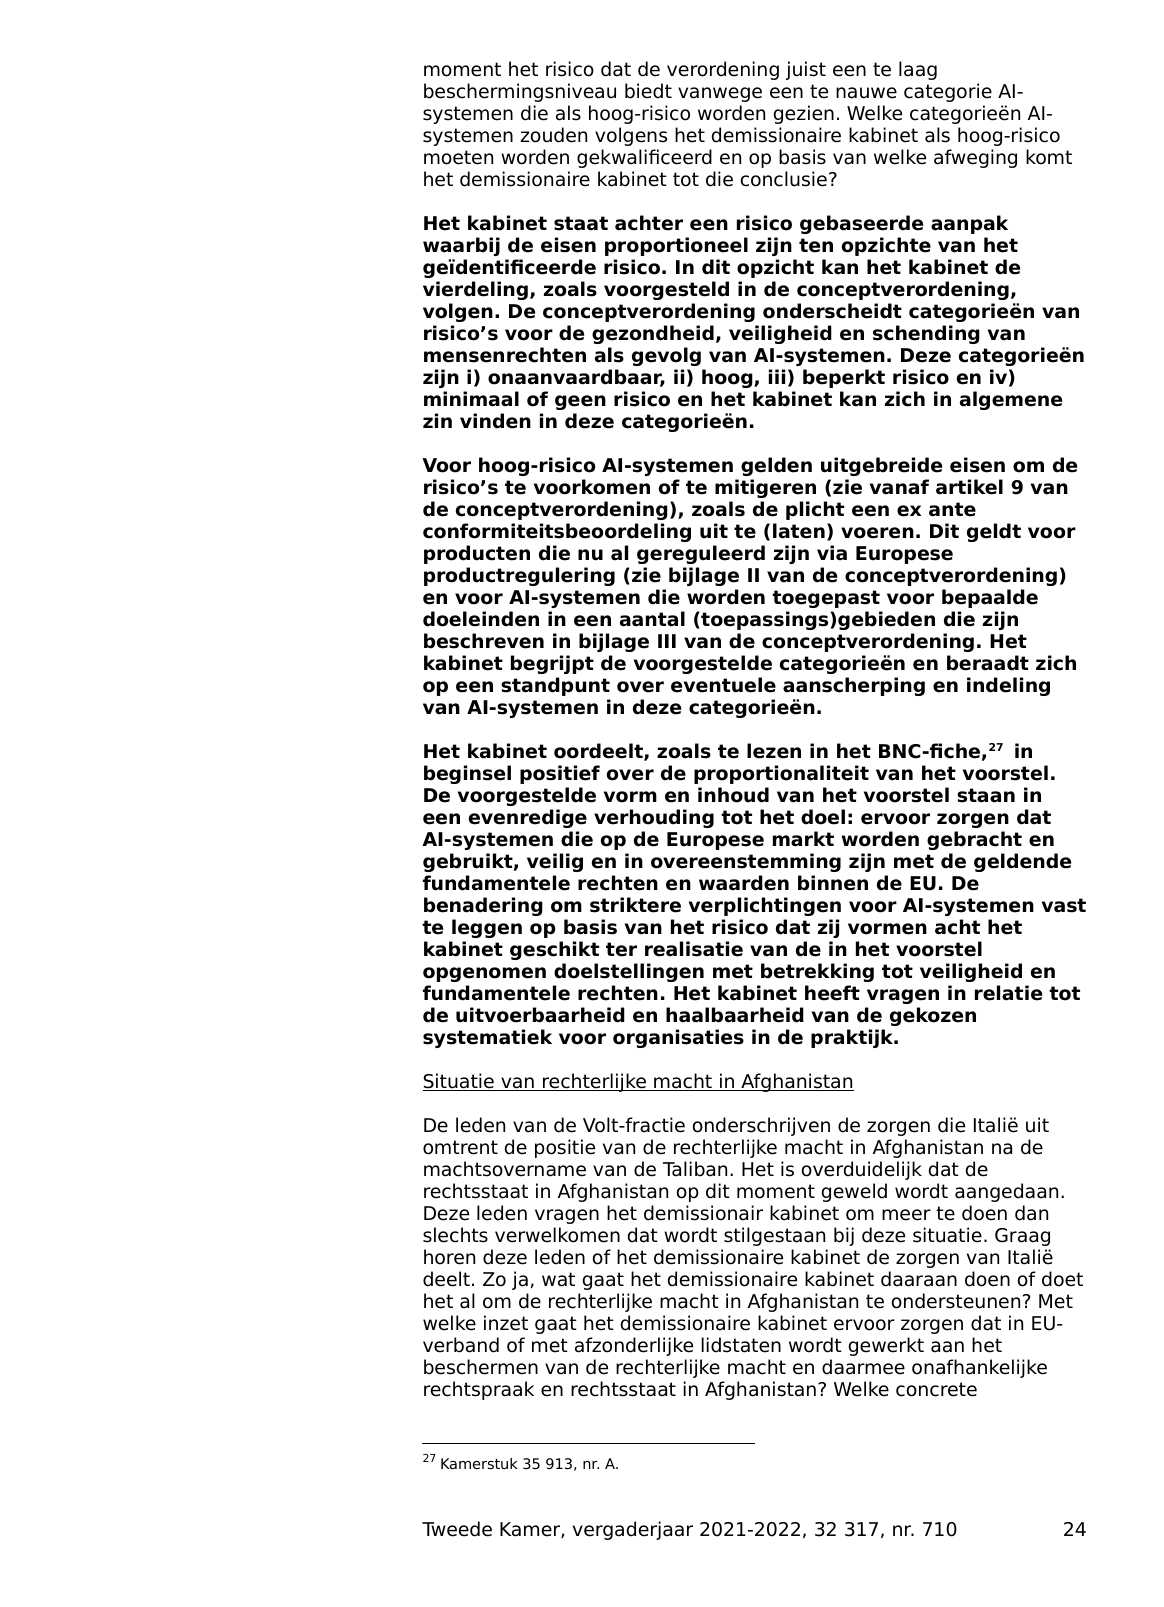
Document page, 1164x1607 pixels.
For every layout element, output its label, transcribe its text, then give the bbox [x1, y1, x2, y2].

text Het kabinet staat achter een risico gebaseerde aanpak waarbij de eisen proportioneel zijn ten opzichte van het geïdentificeerde risico. In dit opzicht kan het kabinet de vierdeling, zoals voorgesteld in de conceptverordening, volgen. De conceptverordening onderscheidt categorieën van risico’s voor de gezondheid, veiligheid en schending van mensenrechten als gevolg van AI-systemen. Deze categorieën zijn i) onaanvaardbaar, ii) hoog, iii) beperkt risico en iv) minimaal of geen risico en het kabinet kan zich in algemene zin vinden in deze categorieën. [422, 213, 1087, 433]
text De leden van de Volt-fractie onderschrijven de zorgen die Italië uit omtrent de positie van de rechterlijke macht in Afghanistan na de machtsovername van de Taliban. Het is overduidelijk dat de rechtsstaat in Afghanistan op dit moment geweld wordt aangedaan. Deze leden vragen het demissionair kabinet om meer te doen dan slechts verwelkomen dat wordt stilgestaan bij deze situatie. Graag horen deze leden of het demissionaire kabinet de zorgen van Italië deelt. Zo ja, wat gaat het demissionaire kabinet daaraan doen of doet het al om de rechterlijke macht in Afghanistan te ondersteunen? Met welke inzet gaat het demissionaire kabinet ervoor zorgen dat in EU-verband of met afzonderlijke lidstaten wordt gewerkt aan het beschermen van de rechterlijke macht en daarmee onafhankelijke rechtspraak en rechtsstaat in Afghanistan? Welke concrete [422, 1115, 1087, 1401]
text moment het risico dat de verordening juist een te laag beschermingsniveau biedt vanwege een te nauwe categorie AI-systemen die als hoog-risico worden gezien. Welke categorieën AI-systemen zouden volgens het demissionaire kabinet als hoog-risico moeten worden gekwalificeerd en op basis van welke afweging komt het demissionaire kabinet tot die conclusie? [422, 59, 1087, 191]
text Kamerstuk 35 913, nr. A. [422, 1452, 1087, 1474]
text Voor hoog-risico AI-systemen gelden uitgebreide eisen om de risico’s te voorkomen of te mitigeren (zie vanaf artikel 9 van de conceptverordening), zoals de plicht een ex ante conformiteitsbeoordeling uit te (laten) voeren. Dit geldt voor producten die nu al gereguleerd zijn via Europese productregulering (zie bijlage II van de conceptverordening) en voor AI-systemen die worden toegepast voor bepaalde doeleinden in een aantal (toepassings)gebieden die zijn beschreven in bijlage III van de conceptverordening. Het kabinet begrijpt de voorgestelde categorieën en beraadt zich op een standpunt over eventuele aanscherping en indeling van AI-systemen in deze categorieën. [422, 455, 1087, 719]
text Het kabinet oordeelt, zoals te lezen in het BNC-fiche, in beginsel positief over de proportionaliteit van het voorstel. De voorgestelde vorm en inhoud van het voorstel staan in een evenredige verhouding tot het doel: ervoor zorgen dat AI-systemen die op de Europese markt worden gebracht en gebruikt, veilig en in overeenstemming zijn met de geldende fundamentele rechten en waarden binnen de EU. De benadering om striktere verplichtingen voor AI-systemen vast te leggen op basis van het risico dat zij vormen acht het kabinet geschikt ter realisatie van de in het voorstel opgenomen doelstellingen met betrekking tot veiligheid en fundamentele rechten. Het kabinet heeft vragen in relatie tot de uitvoerbaarheid en haalbaarheid van de gekozen systematiek voor organisaties in de praktijk. [422, 741, 1087, 1049]
subtitle Situatie van rechterlijke macht in Afghanistan [422, 1071, 1087, 1093]
